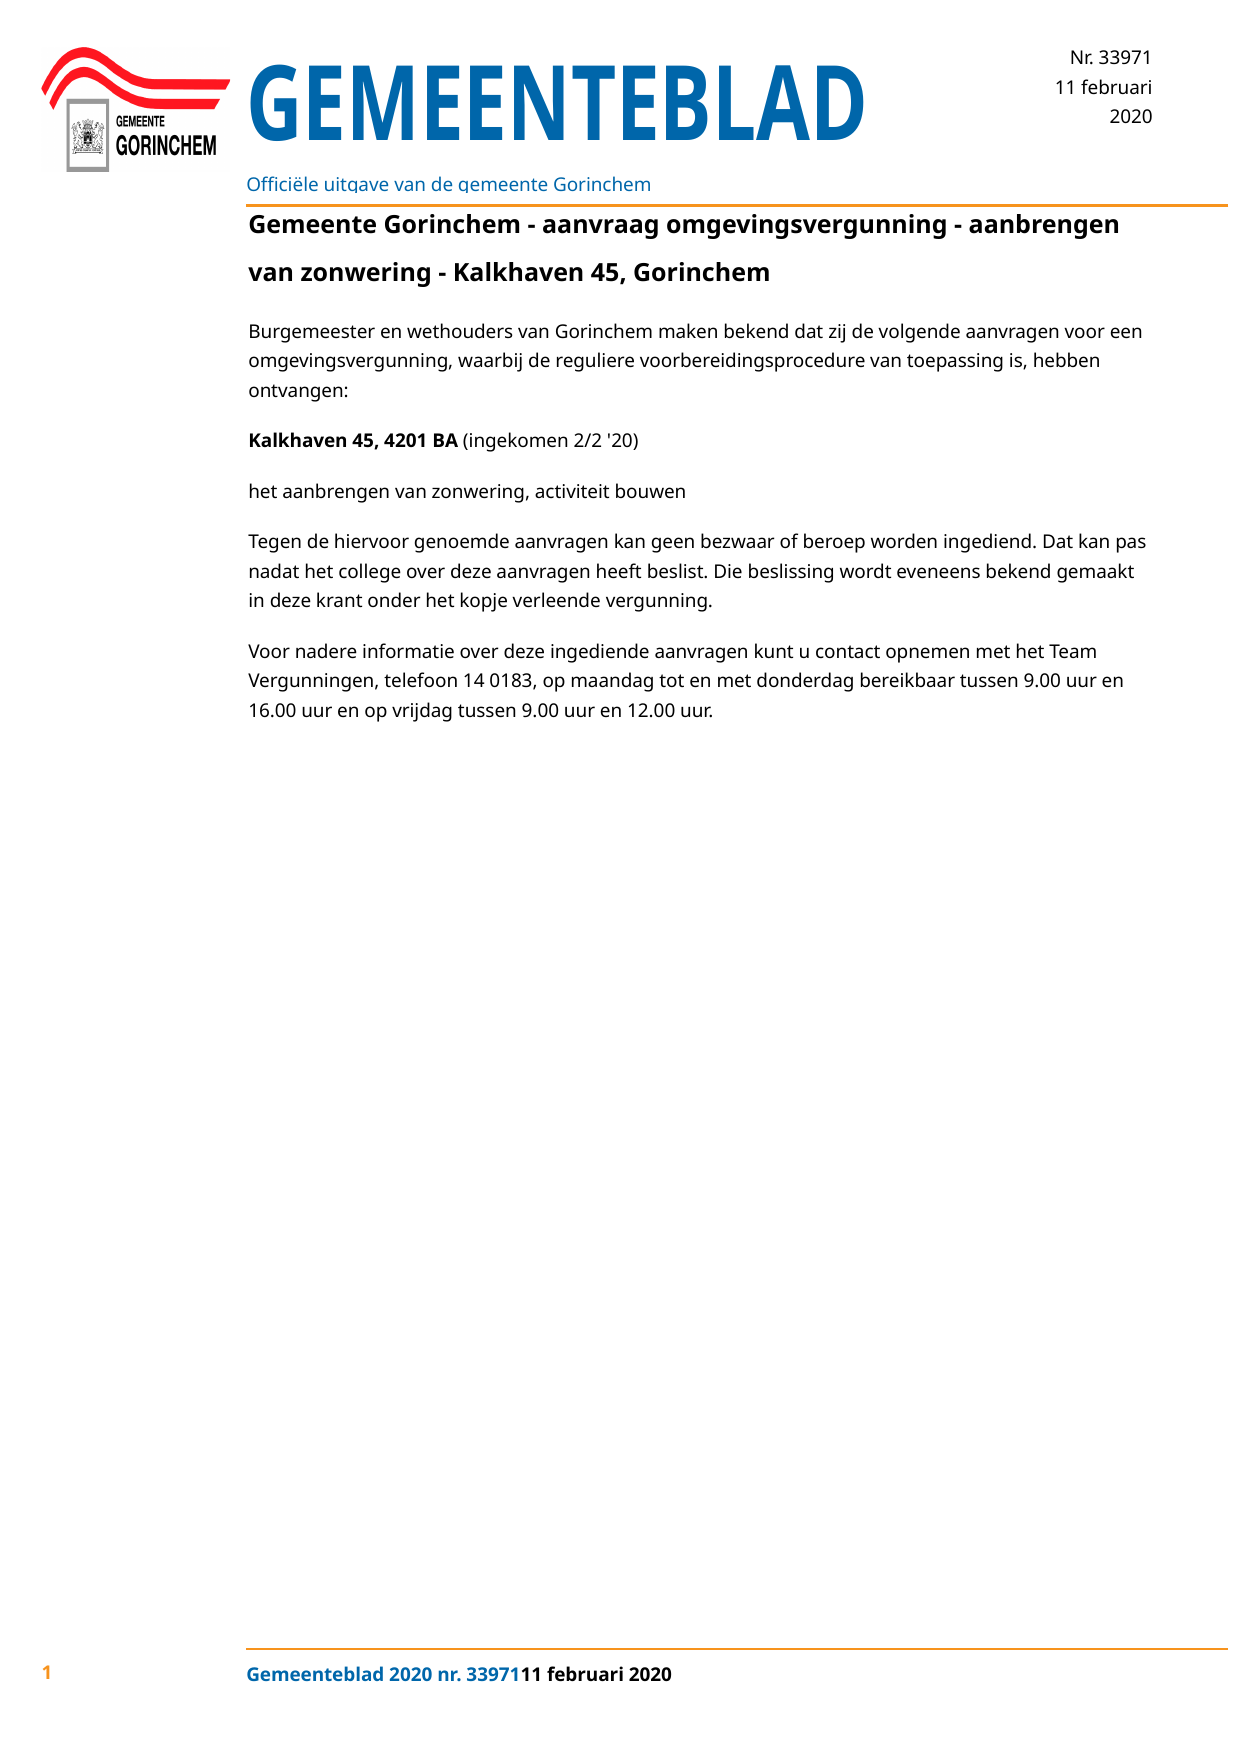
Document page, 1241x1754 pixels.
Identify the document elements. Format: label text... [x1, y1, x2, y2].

text Kalkhaven 45, 4201 BA (ingekomen 2/2 '20) [248, 427, 1152, 453]
text Gemeente Gorinchem - aanvraag omgevingsvergunning - aanbrengen van zonwering - Kalkhaven 45, Gorinchem [248, 207, 1152, 288]
picture [41, 47, 231, 172]
text Tegen de hiervoor genoemde aanvragen kan geen bezwaar of beroep worden ingediend. Dat kan pas nadat het college over deze aanvragen heeft beslist. Die beslissing wordt eveneens bekend gemaakt in deze krant onder het kopje verleende vergunning. [248, 528, 1152, 613]
text Burgemeester en wethouders van Gorinchem maken bekend dat zij de volgende aanvragen voor een omgevingsvergunning, waarbij de reguliere voorbereidingsprocedure van toepassing is, hebben ontvangen: [248, 318, 1152, 403]
text Voor nadere informatie over deze ingediende aanvragen kunt u contact opnemen met het Team Vergunningen, telefoon 14 0183, op maandag tot en met donderdag bereikbaar tussen 9.00 uur en 16.00 uur en op vrijdag tussen 9.00 uur en 12.00 uur. [248, 638, 1152, 723]
text het aanbrengen van zonwering, activiteit bouwen [248, 478, 1152, 504]
